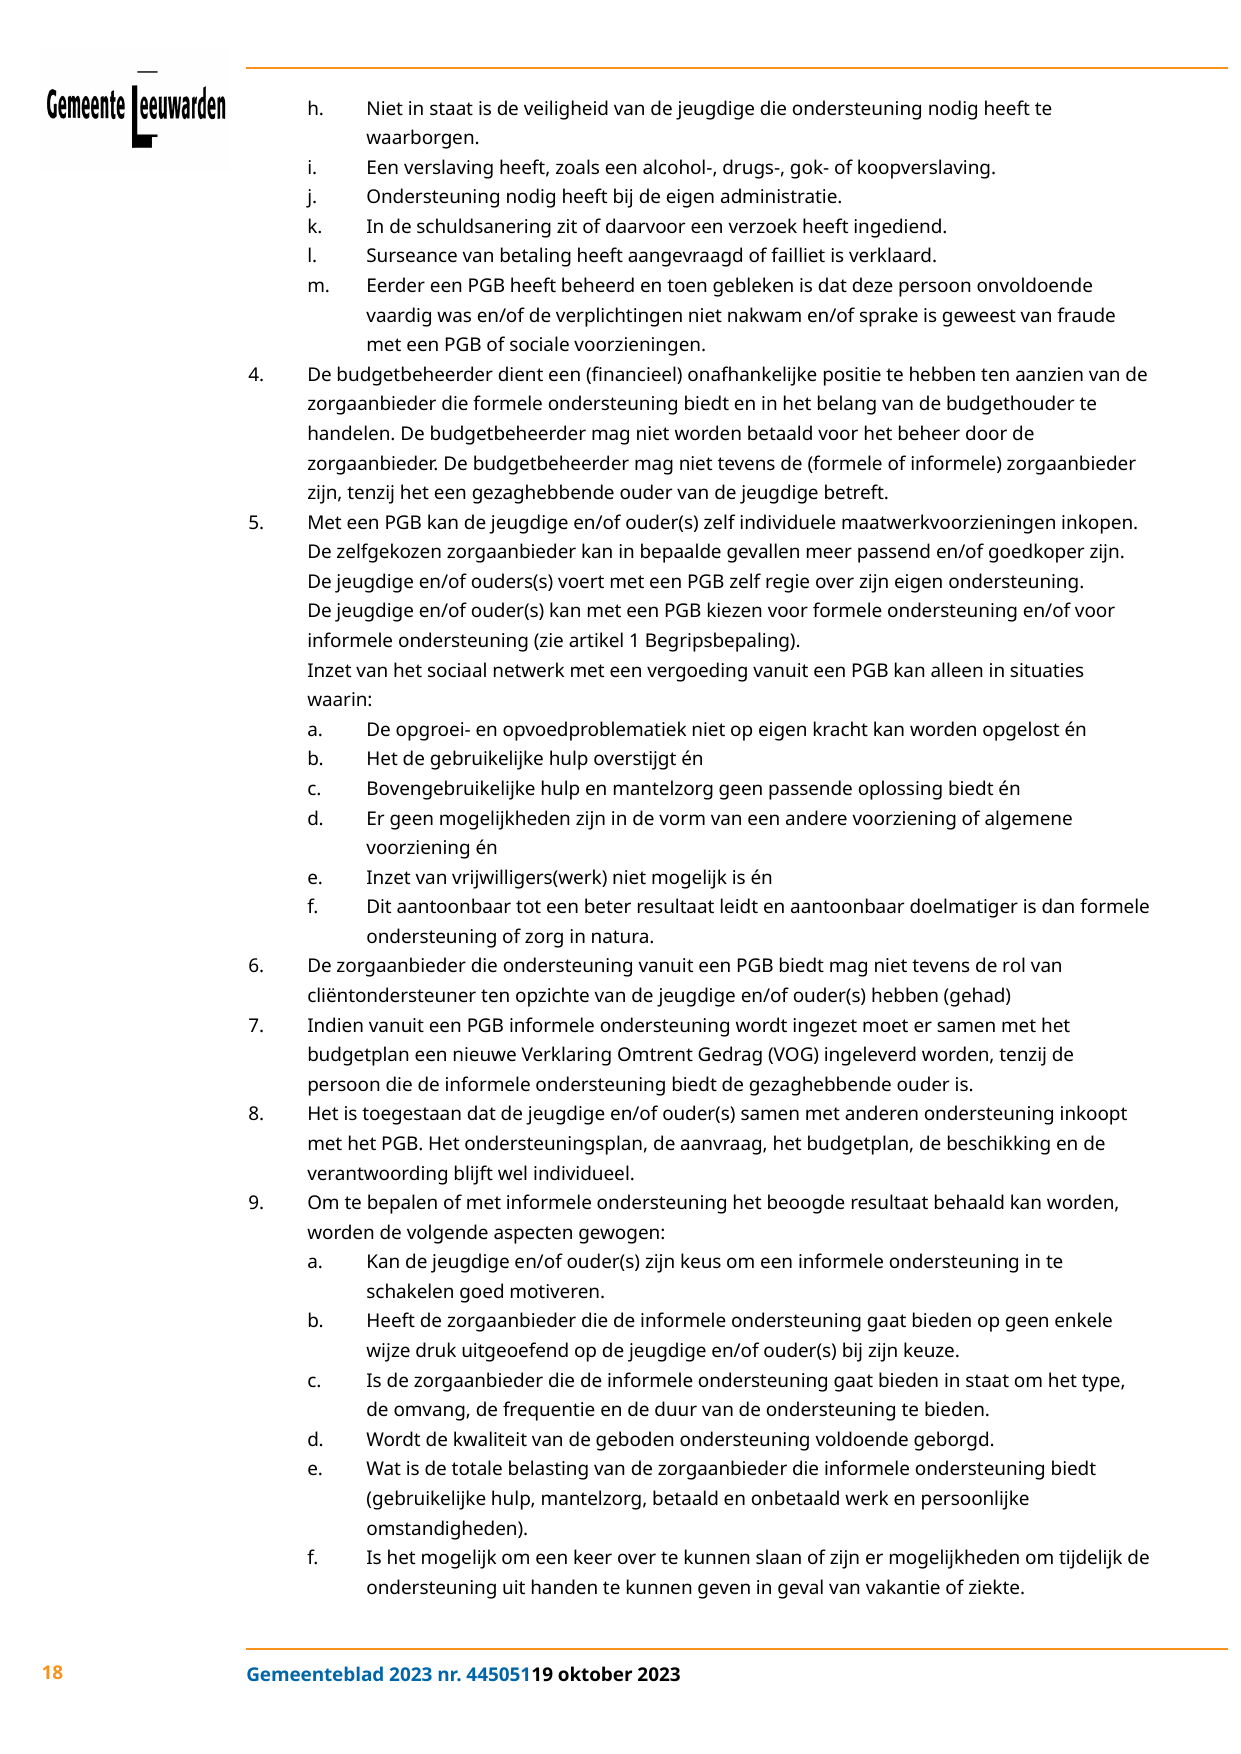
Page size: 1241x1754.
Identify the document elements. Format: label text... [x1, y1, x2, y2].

list Bovengebruikelijke hulp en mantelzorg geen passende oplossing biedt én [307, 775, 1152, 801]
list Met een PGB kan de jeugdige en/of ouder(s) zelf individuele maatwerkvoorzieningen inkopen. De zelfgekozen zorgaanbieder kan in bepaalde gevallen meer passend en/of goedkoper zijn. [248, 509, 1152, 564]
list Heeft de zorgaanbieder die de informele ondersteuning gaat bieden op geen enkele wijze druk uitgeoefend op de jeugdige en/of ouder(s) bij zijn keuze. [307, 1308, 1152, 1363]
list Is het mogelijk om een keer over te kunnen slaan of zijn er mogelijkheden om tijdelijk de ondersteuning uit handen te kunnen geven in geval van vakantie of ziekte. [307, 1544, 1152, 1600]
list Surseance van betaling heeft aangevraagd of failliet is verklaard. [307, 243, 1152, 268]
list Ondersteuning nodig heeft bij de eigen administratie. [307, 183, 1152, 209]
list De jeugdige en/of ouder(s) kan met een PGB kiezen voor formele ondersteuning en/of voor informele ondersteuning (zie artikel 1 Begripsbepaling). [248, 598, 1152, 653]
list Een verslaving heeft, zoals een alcohol-, drugs-, gok- of koopverslaving. [307, 154, 1152, 180]
list Wat is de totale belasting van de zorgaanbieder die informele ondersteuning biedt (gebruikelijke hulp, mantelzorg, betaald en onbetaald werk en persoonlijke omstandigheden). [307, 1456, 1152, 1541]
picture [41, 47, 231, 172]
list Het is toegestaan dat de jeugdige en/of ouder(s) samen met anderen ondersteuning inkoopt met het PGB. Het ondersteuningsplan, de aanvraag, het budgetplan, de beschikking en de verantwoording blijft wel individueel. [248, 1101, 1152, 1186]
list Eerder een PGB heeft beheerd en toen gebleken is dat deze persoon onvoldoende vaardig was en/of de verplichtingen niet nakwam en/of sprake is geweest van fraude met een PGB of sociale voorzieningen. [307, 272, 1152, 357]
list Om te bepalen of met informele ondersteuning het beoogde resultaat behaald kan worden, worden de volgende aspecten gewogen: [248, 1189, 1152, 1245]
list Er geen mogelijkheden zijn in de vorm van een andere voorziening of algemene voorziening én [307, 805, 1152, 860]
list De zorgaanbieder die ondersteuning vanuit een PGB biedt mag niet tevens de rol van cliëntondersteuner ten opzichte van de jeugdige en/of ouder(s) hebben (gehad) [248, 953, 1152, 1008]
list Is de zorgaanbieder die de informele ondersteuning gaat bieden in staat om het type, de omvang, de frequentie en de duur van de ondersteuning te bieden. [307, 1367, 1152, 1422]
list Dit aantoonbaar tot een beter resultaat leidt en aantoonbaar doelmatiger is dan formele ondersteuning of zorg in natura. [307, 893, 1152, 949]
list De opgroei- en opvoedproblematiek niet op eigen kracht kan worden opgelost én [307, 716, 1152, 742]
list Kan de jeugdige en/of ouder(s) zijn keus om een informele ondersteuning in te schakelen goed motiveren. [307, 1248, 1152, 1304]
list De jeugdige en/of ouders(s) voert met een PGB zelf regie over zijn eigen ondersteuning. [248, 568, 1152, 594]
list Inzet van het sociaal netwerk met een vergoeding vanuit een PGB kan alleen in situaties waarin: [248, 657, 1152, 712]
list Indien vanuit een PGB informele ondersteuning wordt ingezet moet er samen met het budgetplan een nieuwe Verklaring Omtrent Gedrag (VOG) ingeleverd worden, tenzij de persoon die de informele ondersteuning biedt de gezaghebbende ouder is. [248, 1012, 1152, 1097]
list Inzet van vrijwilligers(werk) niet mogelijk is én [307, 864, 1152, 890]
list Het de gebruikelijke hulp overstijgt én [307, 746, 1152, 771]
list In de schuldsanering zit of daarvoor een verzoek heeft ingediend. [307, 213, 1152, 239]
list Wordt de kwaliteit van de geboden ondersteuning voldoende geborgd. [307, 1426, 1152, 1452]
list De budgetbeheerder dient een (financieel) onafhankelijke positie te hebben ten aanzien van de zorgaanbieder die formele ondersteuning biedt en in het belang van de budgethouder te handelen. De budgetbeheerder mag niet worden betaald voor het beheer door de zorgaanbieder. De budgetbeheerder mag niet tevens de (formele of informele) zorgaanbieder zijn, tenzij het een gezaghebbende ouder van de jeugdige betreft. [248, 361, 1152, 505]
list Niet in staat is de veiligheid van de jeugdige die ondersteuning nodig heeft te waarborgen. [307, 95, 1152, 150]
